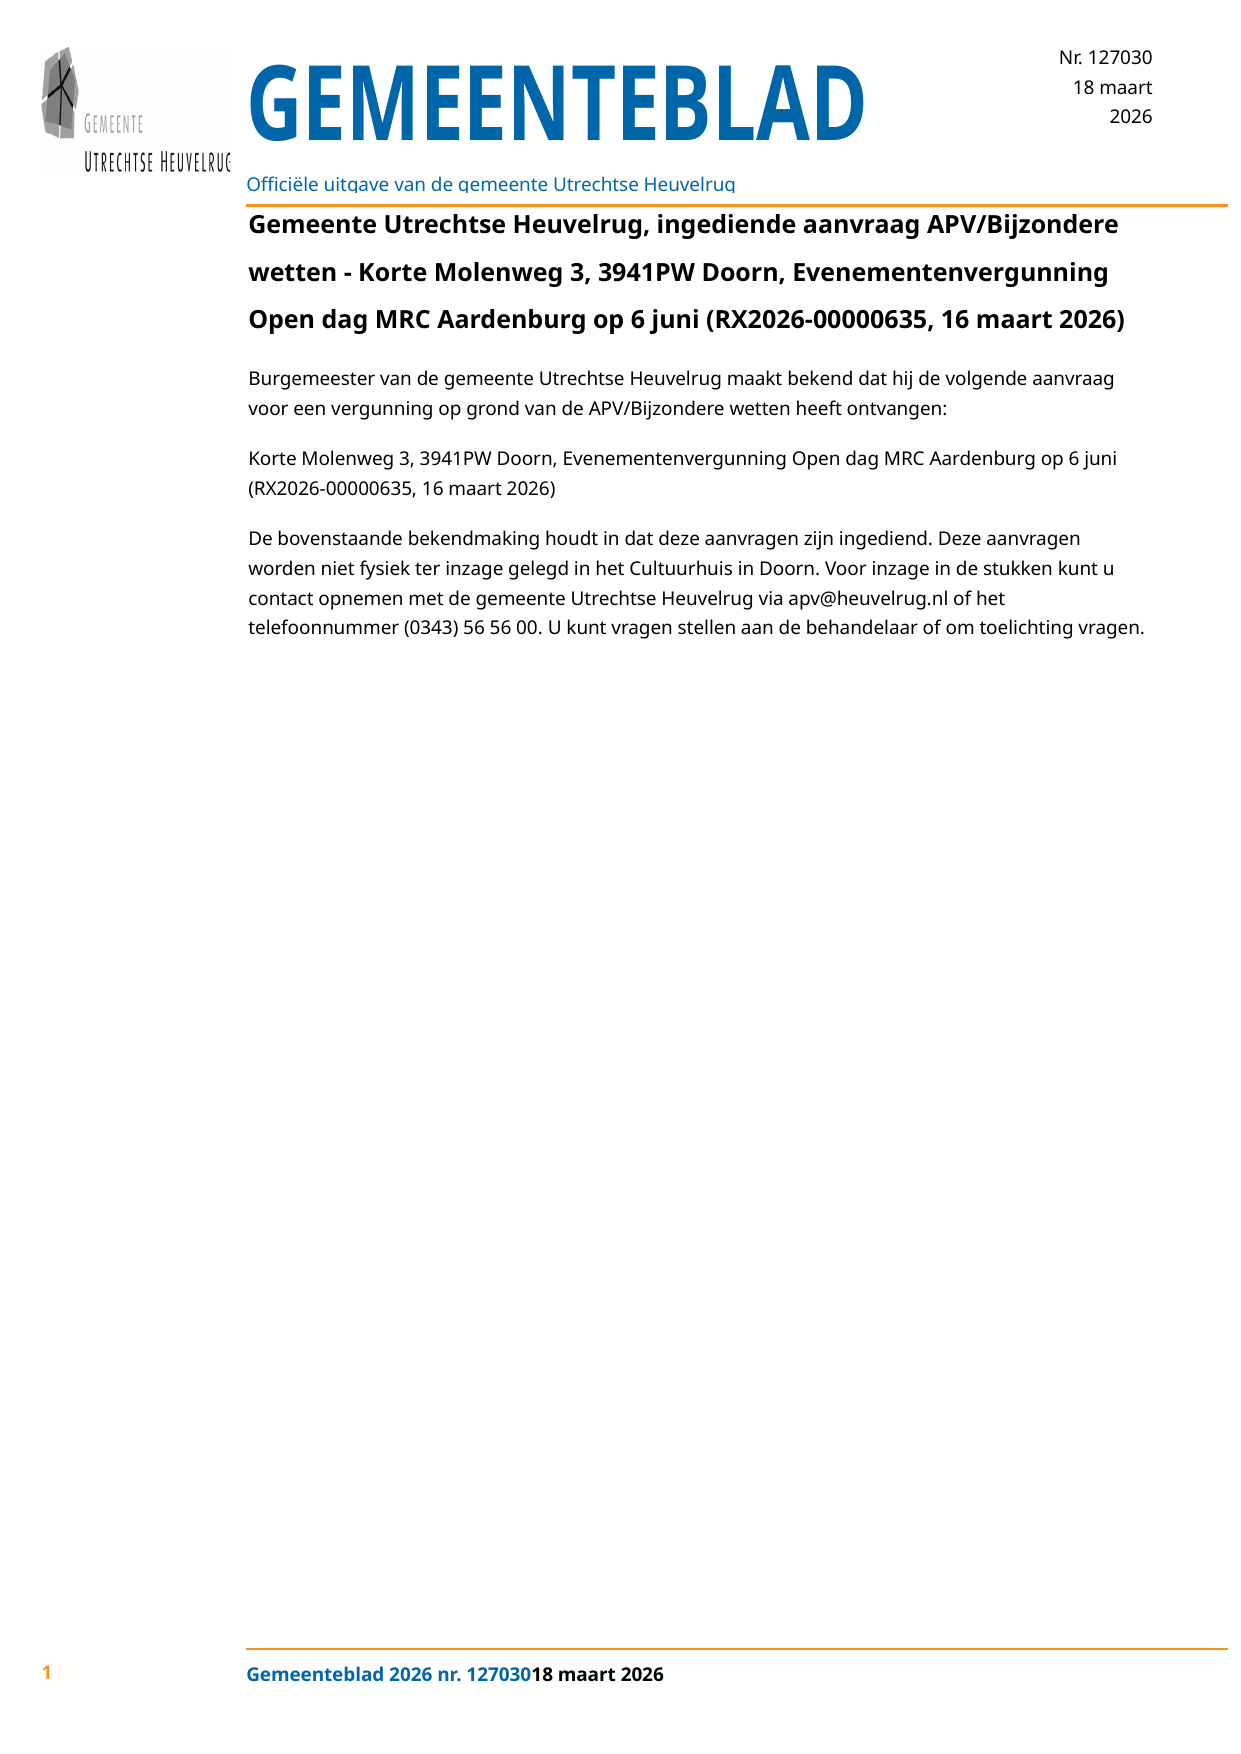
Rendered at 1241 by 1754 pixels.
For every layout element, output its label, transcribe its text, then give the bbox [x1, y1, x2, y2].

picture [41, 47, 231, 172]
text Gemeente Utrechtse Heuvelrug, ingediende aanvraag APV/Bijzondere wetten - Korte Molenweg 3, 3941PW Doorn, Evenementenvergunning Open dag MRC Aardenburg op 6 juni (RX2026-00000635, 16 maart 2026) [248, 207, 1152, 336]
text Korte Molenweg 3, 3941PW Doorn, Evenementenvergunning Open dag MRC Aardenburg op 6 juni (RX2026-00000635, 16 maart 2026) [248, 446, 1152, 501]
text De bovenstaande bekendmaking houdt in dat deze aanvragen zijn ingediend. Deze aanvragen worden niet fysiek ter inzage gelegd in het Cultuurhuis in Doorn. Voor inzage in de stukken kunt u contact opnemen met de gemeente Utrechtse Heuvelrug via apv@heuvelrug.nl of het telefoonnummer (0343) 56 56 00. U kunt vragen stellen aan de behandelaar of om toelichting vragen. [248, 526, 1152, 640]
text Burgemeester van de gemeente Utrechtse Heuvelrug maakt bekend dat hij de volgende aanvraag voor een vergunning op grond van de APV/Bijzondere wetten heeft ontvangen: [248, 366, 1152, 421]
